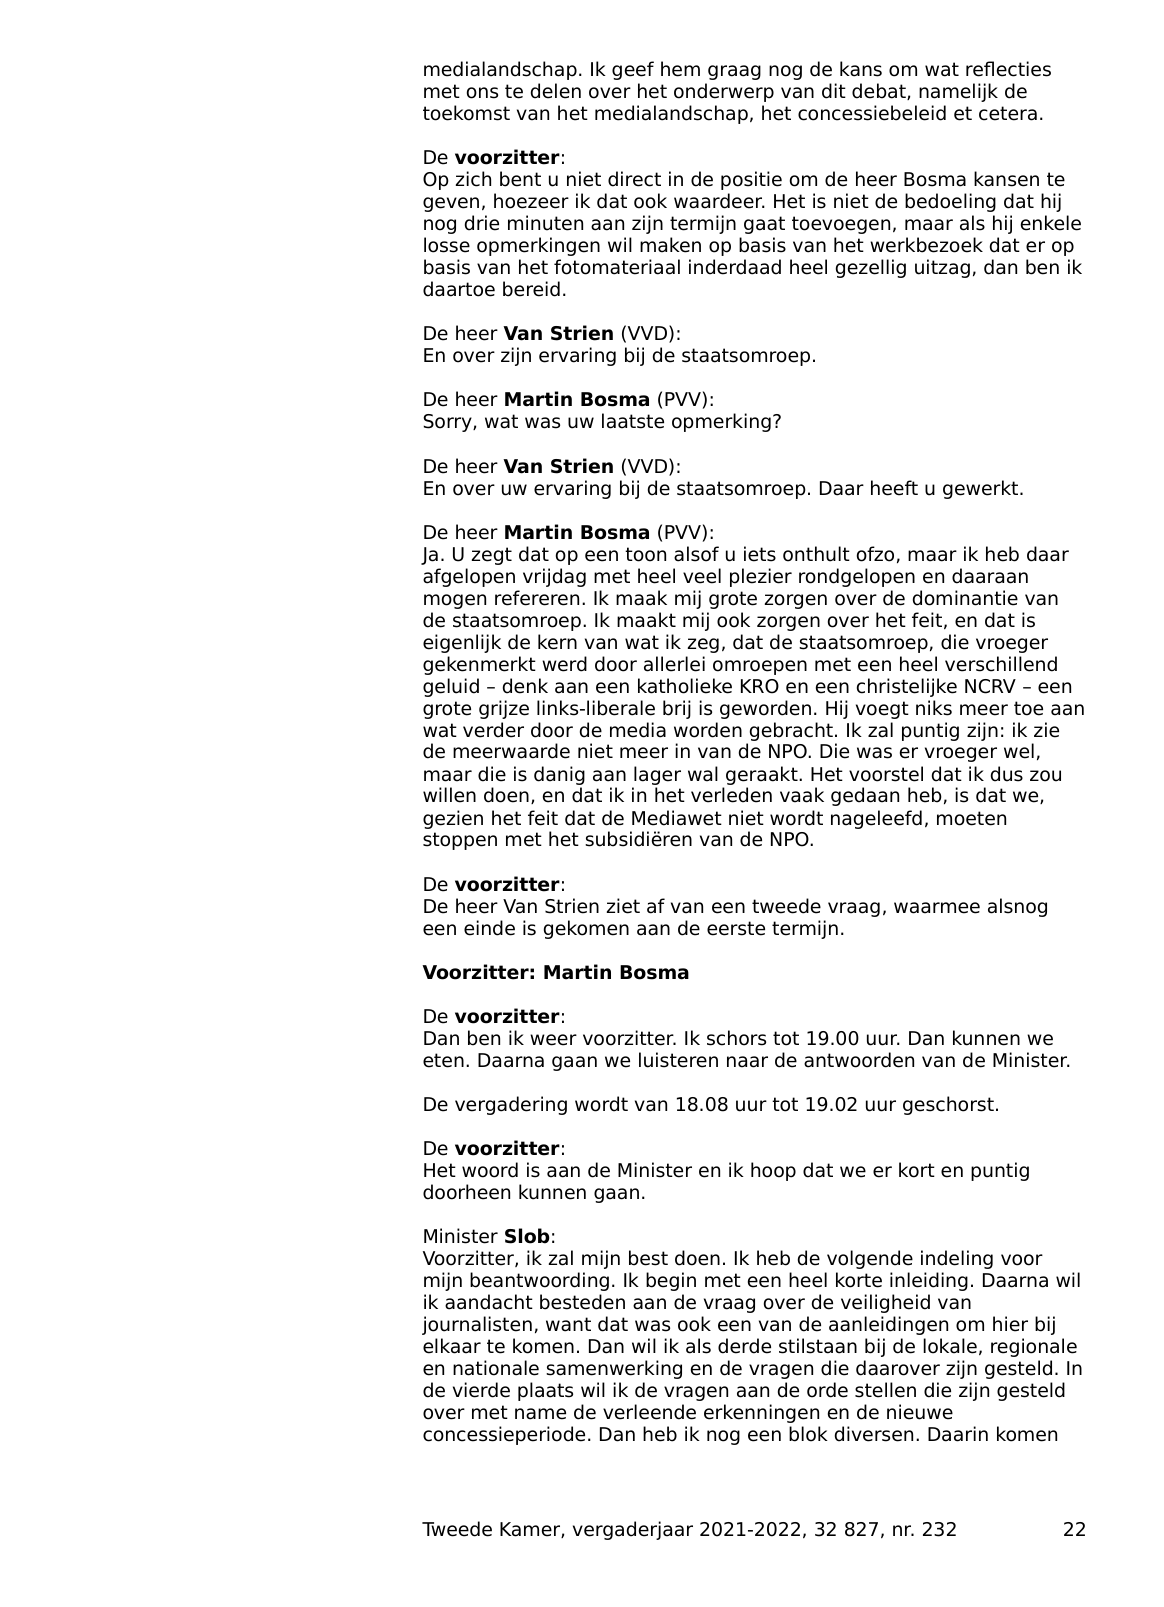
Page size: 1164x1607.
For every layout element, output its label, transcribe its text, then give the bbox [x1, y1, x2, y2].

text De heer Van Strien (VVD): [422, 456, 1087, 477]
text De voorzitter: [422, 1006, 1087, 1028]
text Voorzitter, ik zal mijn best doen. Ik heb de volgende indeling voor mijn beantwoording. Ik begin met een heel korte inleiding. Daarna wil ik aandacht besteden aan de vraag over de veiligheid van journalisten, want dat was ook een van de aanleidingen om hier bij elkaar te komen. Dan wil ik als derde stilstaan bij de lokale, regionale en nationale samenwerking en de vragen die daarover zijn gesteld. In de vierde plaats wil ik de vragen aan de orde stellen die zijn gesteld over met name de verleende erkenningen en de nieuwe concessieperiode. Dan heb ik nog een blok diversen. Daarin komen [422, 1248, 1087, 1446]
text Sorry, wat was uw laatste opmerking? [422, 411, 1087, 433]
text Op zich bent u niet direct in de positie om de heer Bosma kansen te geven, hoezeer ik dat ook waardeer. Het is niet de bedoeling dat hij nog drie minuten aan zijn termijn gaat toevoegen, maar als hij enkele losse opmerkingen wil maken op basis van het werkbezoek dat er op basis van het fotomateriaal inderdaad heel gezellig uitzag, dan ben ik daartoe bereid. [422, 169, 1087, 301]
subtitle Voorzitter: Martin Bosma [422, 962, 1087, 984]
text De vergadering wordt van 18.08 uur tot 19.02 uur geschorst. [422, 1094, 1087, 1116]
text En over uw ervaring bij de staatsomroep. Daar heeft u gewerkt. [422, 477, 1087, 499]
text Het woord is aan de Minister en ik hoop dat we er kort en puntig doorheen kunnen gaan. [422, 1160, 1087, 1204]
text De voorzitter: [422, 873, 1087, 896]
text En over zijn ervaring bij de staatsomroep. [422, 345, 1087, 367]
text medialandschap. Ik geef hem graag nog de kans om wat reflecties met ons te delen over het onderwerp van dit debat, namelijk de toekomst van het medialandschap, het concessiebeleid et cetera. [422, 59, 1087, 125]
text Ja. U zegt dat op een toon alsof u iets onthult ofzo, maar ik heb daar afgelopen vrijdag met heel veel plezier rondgelopen en daaraan mogen refereren. Ik maak mij grote zorgen over de dominantie van de staatsomroep. Ik maakt mij ook zorgen over het feit, en dat is eigenlijk de kern van wat ik zeg, dat de staatsomroep, die vroeger gekenmerkt werd door allerlei omroepen met een heel verschillend geluid – denk aan een katholieke KRO en een christelijke NCRV – een grote grijze links-liberale brij is geworden. Hij voegt niks meer toe aan wat verder door de media worden gebracht. Ik zal puntig zijn: ik zie de meerwaarde niet meer in van de NPO. Die was er vroeger wel, maar die is danig aan lager wal geraakt. Het voorstel dat ik dus zou willen doen, en dat ik in het verleden vaak gedaan heb, is dat we, gezien het feit dat de Mediawet niet wordt nageleefd, moeten stoppen met het subsidiëren van de NPO. [422, 544, 1087, 851]
text De heer Van Strien (VVD): [422, 323, 1087, 345]
text De voorzitter: [422, 147, 1087, 169]
text De voorzitter: [422, 1138, 1087, 1160]
text De heer Van Strien ziet af van een tweede vraag, waarmee alsnog een einde is gekomen aan de eerste termijn. [422, 896, 1087, 939]
text De heer Martin Bosma (PVV): [422, 389, 1087, 411]
text Minister Slob: [422, 1226, 1087, 1248]
text De heer Martin Bosma (PVV): [422, 522, 1087, 544]
text Dan ben ik weer voorzitter. Ik schors tot 19.00 uur. Dan kunnen we eten. Daarna gaan we luisteren naar de antwoorden van de Minister. [422, 1028, 1087, 1072]
